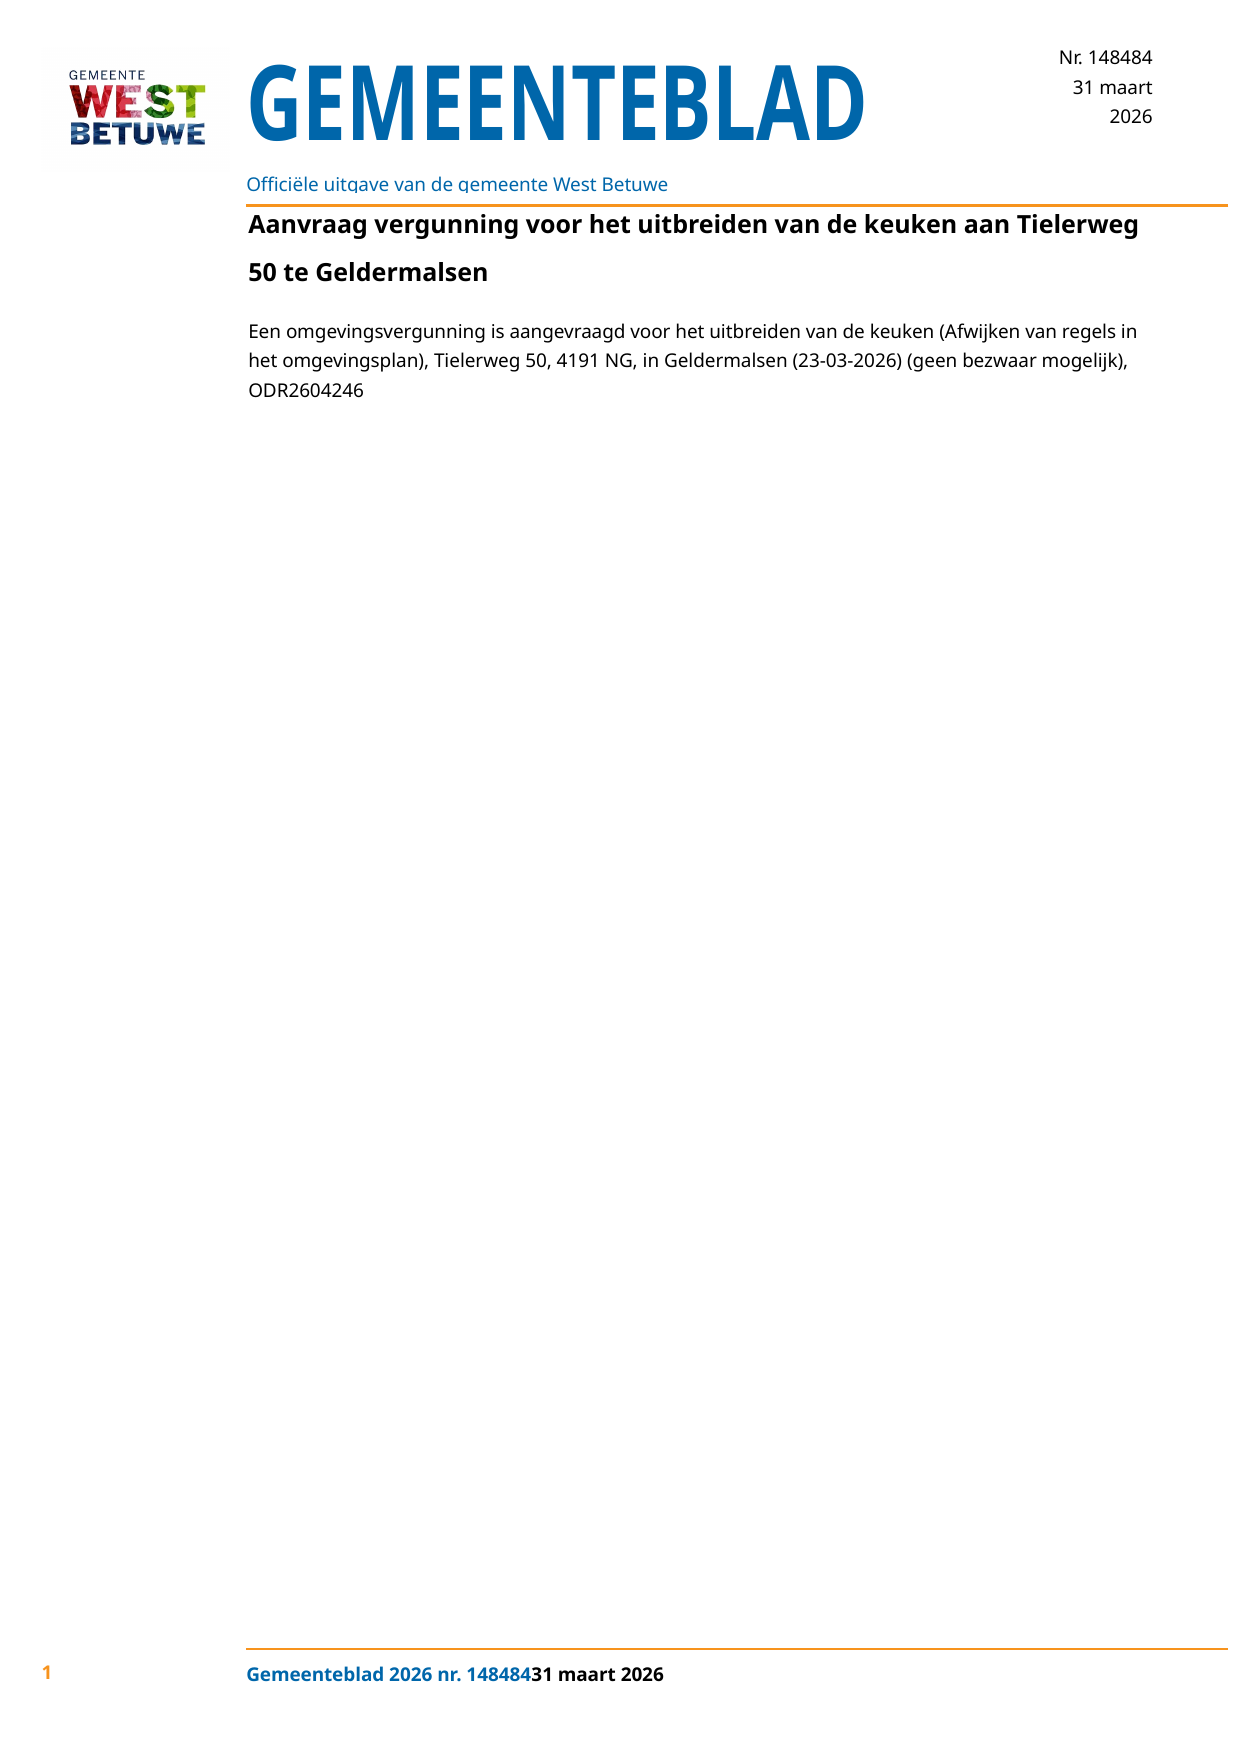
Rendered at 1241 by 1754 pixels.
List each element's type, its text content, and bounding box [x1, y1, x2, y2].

picture [41, 47, 231, 172]
text Een omgevingsvergunning is aangevraagd voor het uitbreiden van de keuken (Afwijken van regels in het omgevingsplan), Tielerweg 50, 4191 NG, in Geldermalsen (23-03-2026) (geen bezwaar mogelijk), ODR2604246 [248, 318, 1152, 403]
text Aanvraag vergunning voor het uitbreiden van de keuken aan Tielerweg 50 te Geldermalsen [248, 207, 1152, 288]
